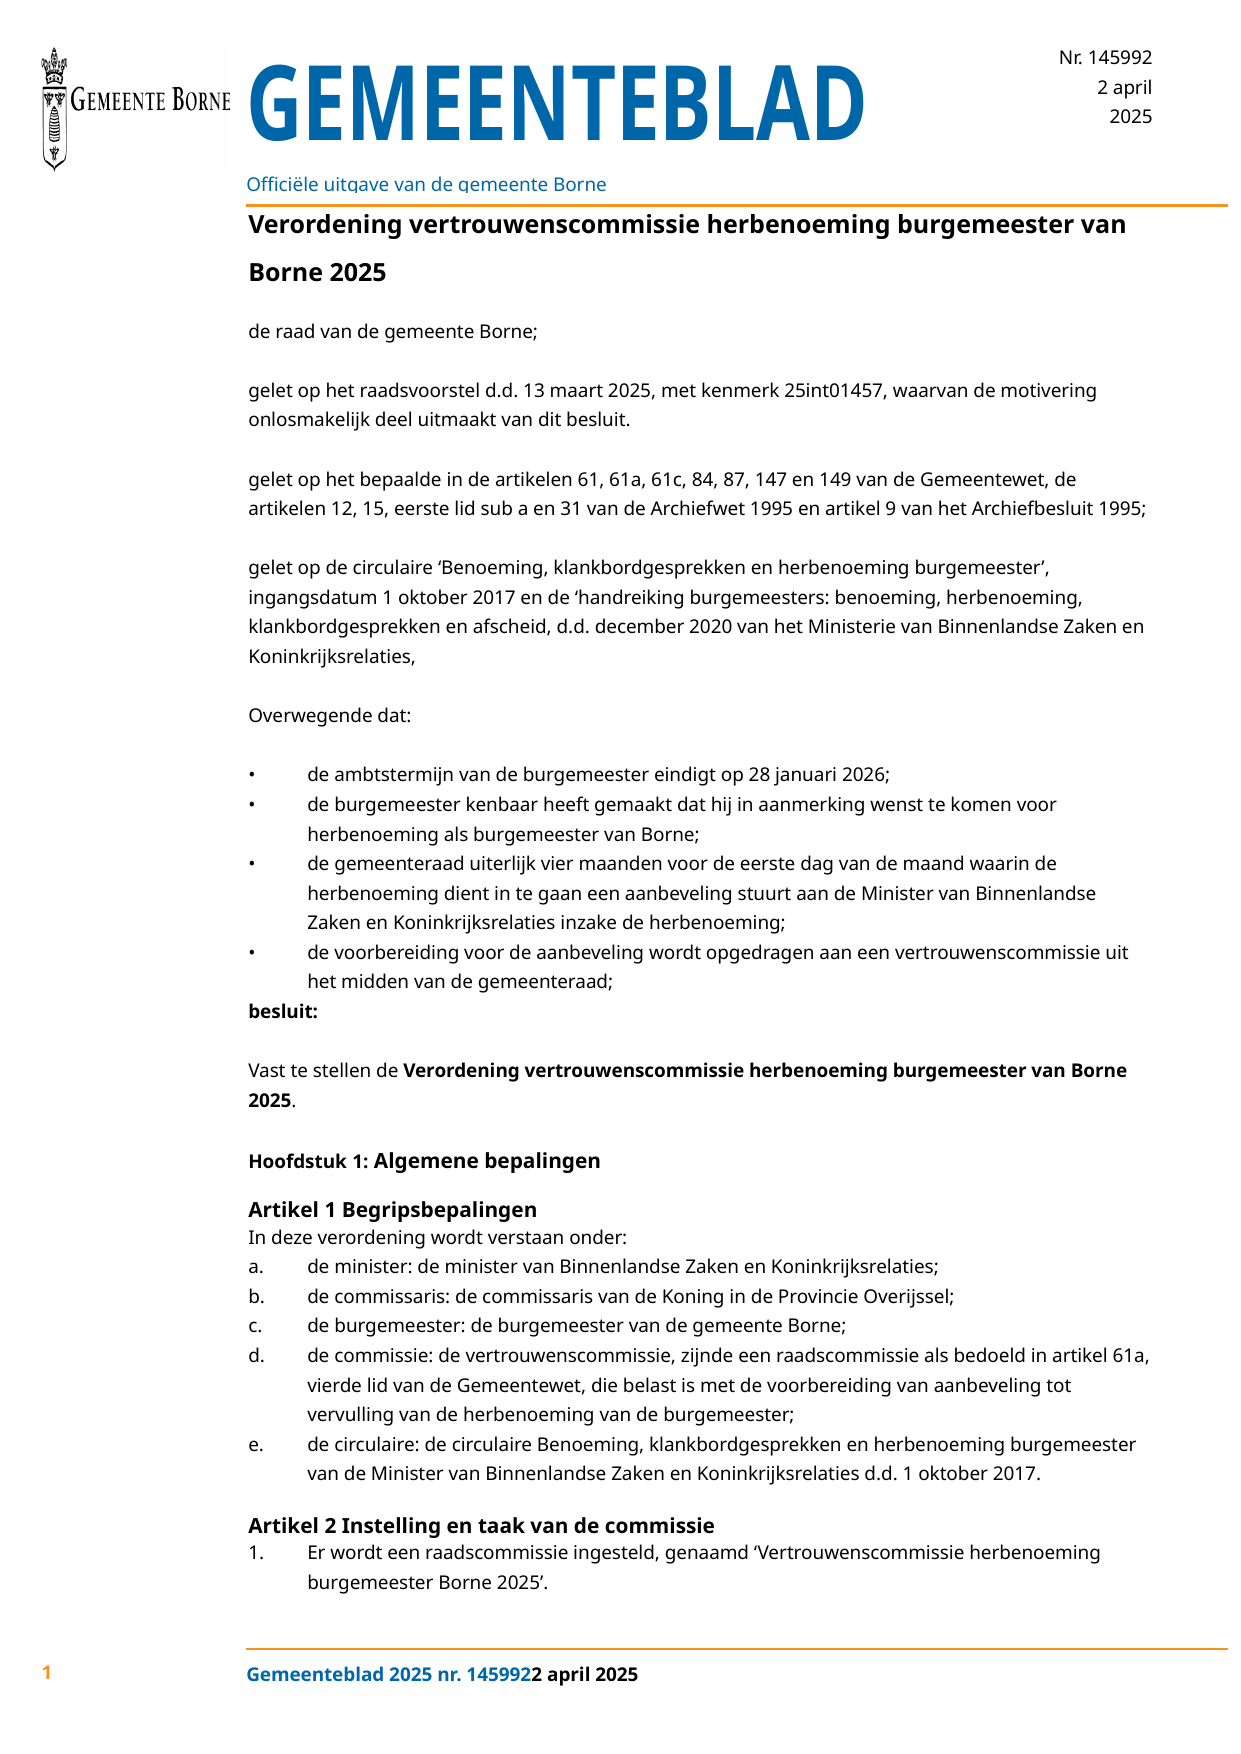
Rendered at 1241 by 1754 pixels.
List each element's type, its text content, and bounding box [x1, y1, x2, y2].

text gelet op de circulaire ‘Benoeming, klankbordgesprekken en herbenoeming burgemeester’, ingangsdatum 1 oktober 2017 en de ‘handreiking burgemeesters: benoeming, herbenoeming, klankbordgesprekken en afscheid, d.d. december 2020 van het Ministerie van Binnenlandse Zaken en Koninkrijksrelaties, [248, 554, 1152, 669]
text Overwegende dat: [248, 702, 1152, 728]
text Verordening vertrouwenscommissie herbenoeming burgemeester van Borne 2025 [248, 207, 1152, 288]
list de commissaris: de commissaris van de Koning in de Provincie Overijssel; [248, 1283, 1152, 1309]
text de raad van de gemeente Borne; [248, 318, 1152, 344]
list de voorbereiding voor de aanbeveling wordt opgedragen aan een vertrouwenscommissie uit het midden van de gemeenteraad; [248, 939, 1152, 994]
list de minister: de minister van Binnenlandse Zaken en Koninkrijksrelaties; [248, 1253, 1152, 1279]
list de gemeenteraad uiterlijk vier maanden voor de eerste dag van de maand waarin de herbenoeming dient in te gaan een aanbeveling stuurt aan de Minister van Binnenlandse Zaken en Koninkrijksrelaties inzake de herbenoeming; [248, 850, 1152, 935]
list de circulaire: de circulaire Benoeming, klankbordgesprekken en herbenoeming burgemeester van de Minister van Binnenlandse Zaken en Koninkrijksrelaties d.d. 1 oktober 2017. [248, 1431, 1152, 1486]
list de commissie: de vertrouwenscommissie, zijnde een raadscommissie als bedoeld in artikel 61a, vierde lid van de Gemeentewet, die belast is met de voorbereiding van aanbeveling tot vervulling van de herbenoeming van de burgemeester; [248, 1342, 1152, 1427]
text In deze verordening wordt verstaan onder: [248, 1224, 1152, 1250]
list Er wordt een raadscommissie ingesteld, genaamd ‘Vertrouwenscommissie herbenoeming burgemeester Borne 2025’. [248, 1539, 1152, 1595]
text Hoofdstuk 1: Algemene bepalingen [248, 1146, 1152, 1175]
text Artikel 2 Instelling en taak van de commissie [248, 1511, 1152, 1539]
list de burgemeester: de burgemeester van de gemeente Borne; [248, 1313, 1152, 1338]
list de ambtstermijn van de burgemeester eindigt op 28 januari 2026; [248, 762, 1152, 787]
list de burgemeester kenbaar heeft gemaakt dat hij in aanmerking wenst te komen voor herbenoeming als burgemeester van Borne; [248, 791, 1152, 847]
picture [41, 47, 231, 172]
text Artikel 1 Begripsbepalingen [248, 1196, 1152, 1224]
text Vast te stellen de Verordening vertrouwenscommissie herbenoeming burgemeester van Borne 2025. [248, 1057, 1152, 1113]
text besluit: [248, 998, 1152, 1024]
text gelet op het bepaalde in de artikelen 61, 61a, 61c, 84, 87, 147 en 149 van de Gemeentewet, de artikelen 12, 15, eerste lid sub a en 31 van de Archiefwet 1995 en artikel 9 van het Archiefbesluit 1995; [248, 466, 1152, 521]
text gelet op het raadsvoorstel d.d. 13 maart 2025, met kenmerk 25int01457, waarvan de motivering onlosmakelijk deel uitmaakt van dit besluit. [248, 377, 1152, 432]
